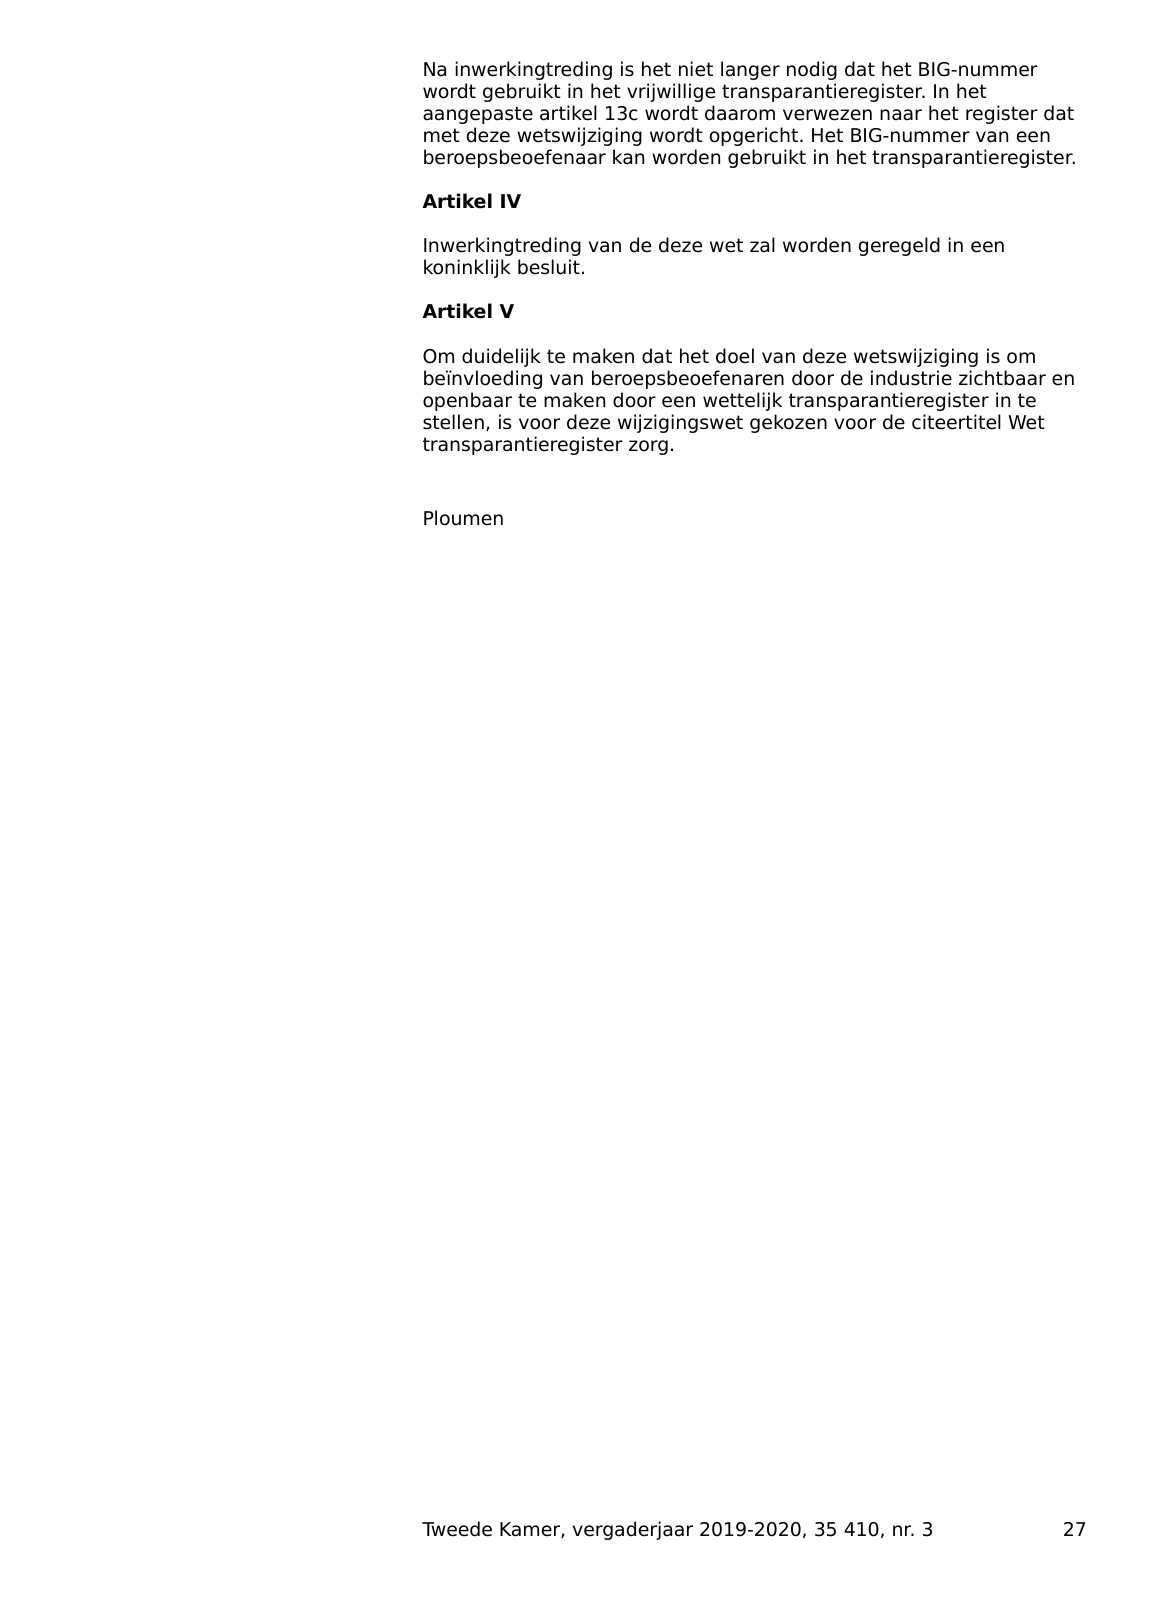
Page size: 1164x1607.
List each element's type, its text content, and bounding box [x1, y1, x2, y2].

subtitle Artikel V [422, 301, 1087, 323]
text Inwerkingtreding van de deze wet zal worden geregeld in een koninklijk besluit. [422, 235, 1087, 279]
text Om duidelijk te maken dat het doel van deze wetswijziging is om beïnvloeding van beroepsbeoefenaren door de industrie zichtbaar en openbaar te maken door een wettelijk transparantieregister in te stellen, is voor deze wijzigingswet gekozen voor de citeertitel Wet transparantieregister zorg. [422, 346, 1087, 456]
text Na inwerkingtreding is het niet langer nodig dat het BIG-nummer wordt gebruikt in het vrijwillige transparantieregister. In het aangepaste artikel 13c wordt daarom verwezen naar het register dat met deze wetswijziging wordt opgericht. Het BIG-nummer van een beroepsbeoefenaar kan worden gebruikt in het transparantieregister. [422, 59, 1087, 169]
subtitle Artikel IV [422, 191, 1087, 213]
text Ploumen [422, 486, 1087, 529]
